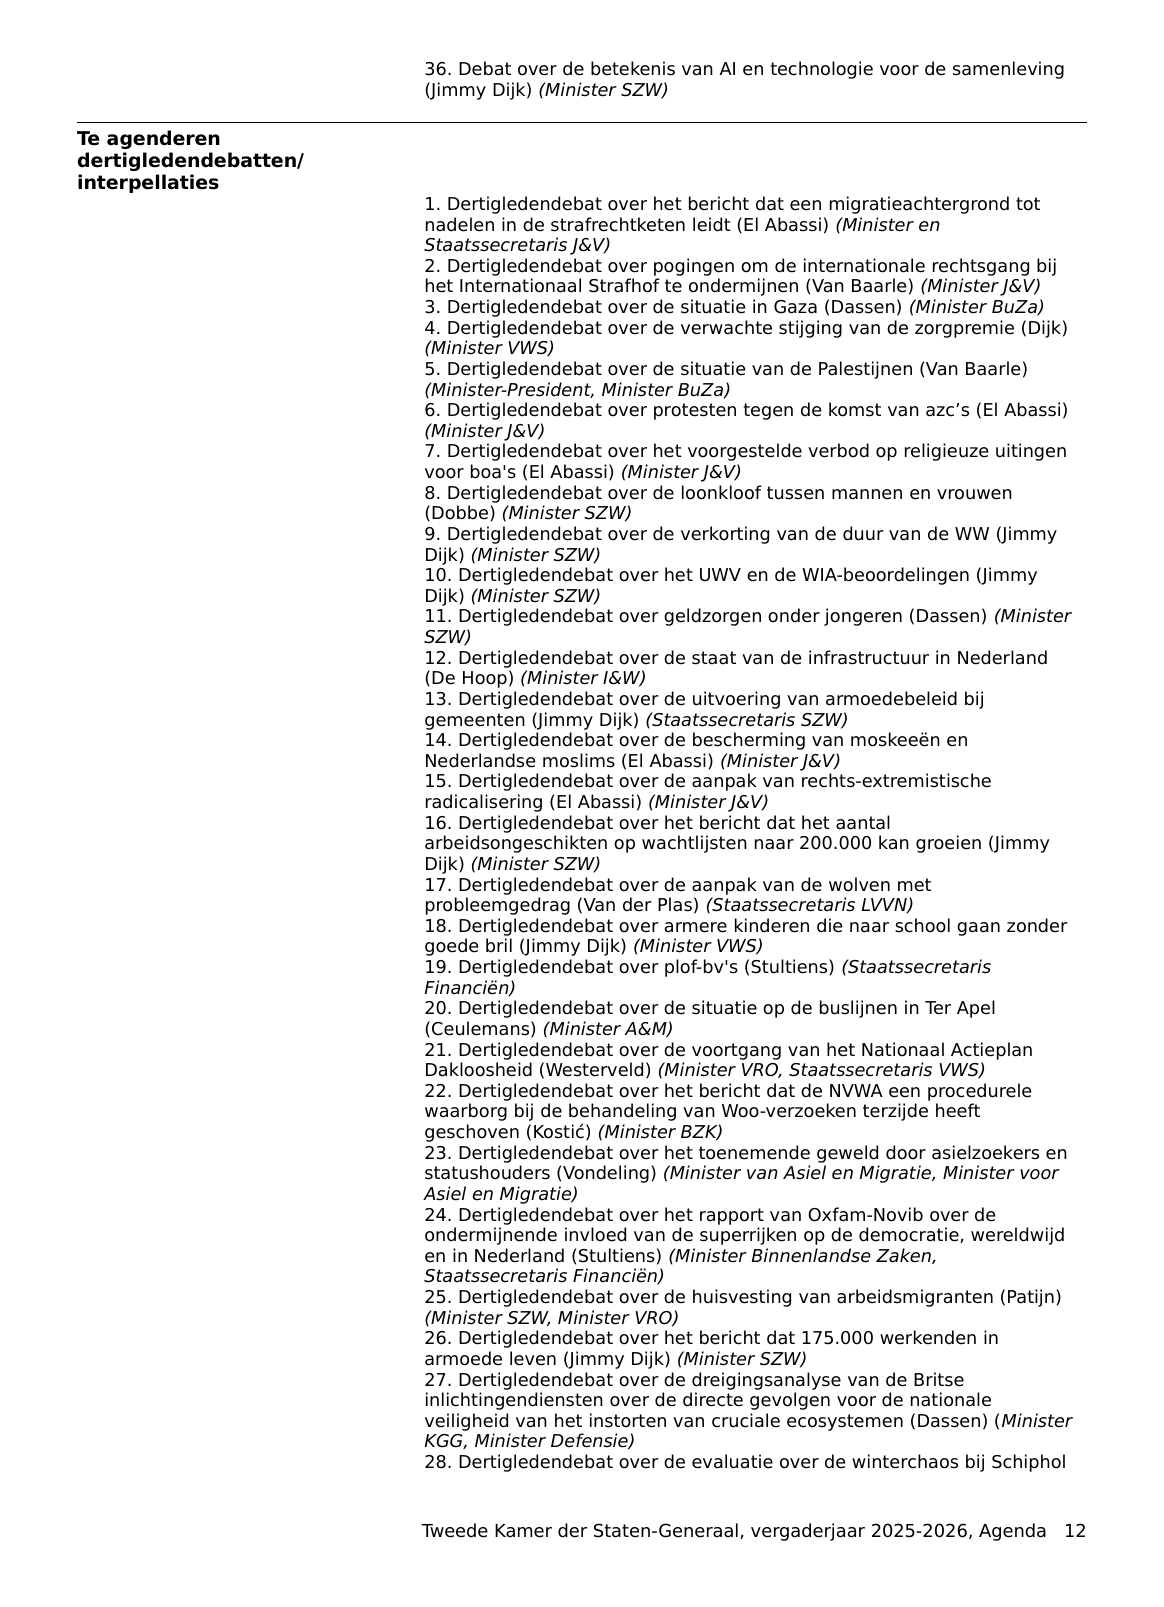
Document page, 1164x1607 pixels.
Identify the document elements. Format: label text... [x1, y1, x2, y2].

table_cell [401, 1081, 418, 1143]
table_cell [77, 483, 401, 524]
table_cell [401, 606, 418, 648]
table_cell [77, 1143, 401, 1204]
table_cell [77, 957, 401, 998]
table_cell 11. Dertigledendebat over geldzorgen onder jongeren (Dassen) (Minister SZW) [418, 606, 1087, 648]
table_cell 7. Dertigledendebat over het voorgestelde verbod op religieuze uitingen voor boa's (El Abassi) (Minister J&V) [418, 441, 1087, 483]
table_cell [77, 1081, 401, 1143]
table_cell [77, 524, 401, 565]
table_cell [401, 1205, 418, 1287]
table_cell [77, 1040, 401, 1081]
table_cell 19. Dertigledendebat over plof-bv's (Stultiens) (Staatssecretaris Financiën) [418, 957, 1087, 998]
table_cell [401, 1328, 418, 1369]
table_cell [401, 441, 418, 483]
table_cell [77, 400, 401, 441]
table_cell [77, 59, 401, 100]
table_cell [77, 1205, 401, 1287]
table_cell [77, 813, 401, 874]
table_cell 26. Dertigledendebat over het bericht dat 175.000 werkenden in armoede leven (Jimmy Dijk) (Minister SZW) [418, 1328, 1087, 1369]
table_cell 8. Dertigledendebat over de loonkloof tussen mannen en vrouwen (Dobbe) (Minister SZW) [418, 483, 1087, 524]
table_cell [401, 400, 418, 441]
table_cell 1. Dertigledendebat over het bericht dat een migratieachtergrond tot nadelen in de strafrechtketen leidt (El Abassi) (Minister en Staatssecretaris J&V) [418, 194, 1087, 256]
table_cell 14. Dertigledendebat over de bescherming van moskeeën en Nederlandse moslims (El Abassi) (Minister J&V) [418, 730, 1087, 771]
table_cell [401, 1287, 418, 1328]
table_cell [401, 297, 418, 318]
table_cell [401, 1143, 418, 1204]
table_cell [401, 998, 418, 1039]
table_cell 23. Dertigledendebat over het toenemende geweld door asielzoekers en statushouders (Vondeling) (Minister van Asiel en Migratie, Minister voor Asiel en Migratie) [418, 1143, 1087, 1204]
table_cell 16. Dertigledendebat over het bericht dat het aantal arbeidsongeschikten op wachtlijsten naar 200.000 kan groeien (Jimmy Dijk) (Minister SZW) [418, 813, 1087, 874]
table_cell [77, 606, 401, 648]
table_cell 13. Dertigledendebat over de uitvoering van armoedebeleid bij gemeenten (Jimmy Dijk) (Staatssecretaris SZW) [418, 689, 1087, 730]
table_cell 28. Dertigledendebat over de evaluatie over de winterchaos bij Schiphol [418, 1452, 1087, 1473]
table_cell [77, 441, 401, 483]
table_cell [401, 1040, 418, 1081]
table_cell 12. Dertigledendebat over de staat van de infrastructuur in Nederland (De Hoop) (Minister I&W) [418, 648, 1087, 689]
table_cell 18. Dertigledendebat over armere kinderen die naar school gaan zonder goede bril (Jimmy Dijk) (Minister VWS) [418, 916, 1087, 957]
table_cell [77, 916, 401, 957]
table_cell [401, 916, 418, 957]
table_cell [401, 359, 418, 400]
table_cell [77, 648, 401, 689]
table_cell [401, 256, 418, 297]
table_cell 6. Dertigledendebat over protesten tegen de komst van azc’s (El Abassi) (Minister J&V) [418, 400, 1087, 441]
table_cell [77, 771, 401, 813]
table_cell [77, 1328, 401, 1369]
table_cell [77, 730, 401, 771]
table_cell [77, 565, 401, 606]
table_cell [401, 194, 418, 256]
table_header [418, 123, 1087, 194]
table_cell [77, 998, 401, 1039]
table_cell 24. Dertigledendebat over het rapport van Oxfam-Novib over de ondermijnende invloed van de superrijken op de democratie, wereldwijd en in Nederland (Stultiens) (Minister Binnenlandse Zaken, Staatssecretaris Financiën) [418, 1205, 1087, 1287]
table_cell [401, 524, 418, 565]
table_cell 20. Dertigledendebat over de situatie op de buslijnen in Ter Apel (Ceulemans) (Minister A&M) [418, 998, 1087, 1039]
table_cell 9. Dertigledendebat over de verkorting van de duur van de WW (Jimmy Dijk) (Minister SZW) [418, 524, 1087, 565]
table_cell [401, 59, 418, 100]
table_cell [77, 875, 401, 916]
table_cell [77, 194, 401, 256]
table_header [401, 123, 418, 194]
table_cell 27. Dertigledendebat over de dreigingsanalyse van de Britse inlichtingendiensten over de directe gevolgen voor de nationale veiligheid van het instorten van cruciale ecosystemen (Dassen) (Minister KGG, Minister Defensie) [418, 1370, 1087, 1452]
table_cell 10. Dertigledendebat over het UWV en de WIA-beoordelingen (Jimmy Dijk) (Minister SZW) [418, 565, 1087, 606]
table_cell [401, 771, 418, 813]
table_cell 21. Dertigledendebat over de voortgang van het Nationaal Actieplan Dakloosheid (Westerveld) (Minister VRO, Staatssecretaris VWS) [418, 1040, 1087, 1081]
table_cell 4. Dertigledendebat over de verwachte stijging van de zorgpremie (Dijk) (Minister VWS) [418, 318, 1087, 359]
table_cell 3. Dertigledendebat over de situatie in Gaza (Dassen) (Minister BuZa) [418, 297, 1087, 318]
table_cell [77, 1452, 401, 1473]
table_cell [401, 1370, 418, 1452]
table_cell [401, 318, 418, 359]
table_header Te agenderen dertigledendebatten/ interpellaties [77, 123, 401, 194]
table_cell [77, 1370, 401, 1452]
table_cell 15. Dertigledendebat over de aanpak van rechts-extremistische radicalisering (El Abassi) (Minister J&V) [418, 771, 1087, 813]
table_cell [401, 813, 418, 874]
table_cell [77, 359, 401, 400]
table_cell [77, 297, 401, 318]
table_cell [401, 648, 418, 689]
table_cell [77, 256, 401, 297]
table_cell [401, 957, 418, 998]
table_cell 22. Dertigledendebat over het bericht dat de NVWA een procedurele waarborg bij de behandeling van Woo-verzoeken terzijde heeft geschoven (Kostić) (Minister BZK) [418, 1081, 1087, 1143]
table_cell 25. Dertigledendebat over de huisvesting van arbeidsmigranten (Patijn) (Minister SZW, Minister VRO) [418, 1287, 1087, 1328]
table_cell [401, 689, 418, 730]
table_cell [77, 689, 401, 730]
table_cell [401, 483, 418, 524]
table_cell 17. Dertigledendebat over de aanpak van de wolven met probleemgedrag (Van der Plas) (Staatssecretaris LVVN) [418, 875, 1087, 916]
table_cell [77, 1287, 401, 1328]
table_cell [401, 1452, 418, 1473]
table_cell [401, 875, 418, 916]
table_cell 36. Debat over de betekenis van AI en technologie voor de samenleving (Jimmy Dijk) (Minister SZW) [418, 59, 1087, 100]
table_cell [401, 565, 418, 606]
table_cell 5. Dertigledendebat over de situatie van de Palestijnen (Van Baarle) (Minister-President, Minister BuZa) [418, 359, 1087, 400]
table_cell 2. Dertigledendebat over pogingen om de internationale rechtsgang bij het Internationaal Strafhof te ondermijnen (Van Baarle) (Minister J&V) [418, 256, 1087, 297]
table_cell [77, 318, 401, 359]
table_cell [401, 730, 418, 771]
